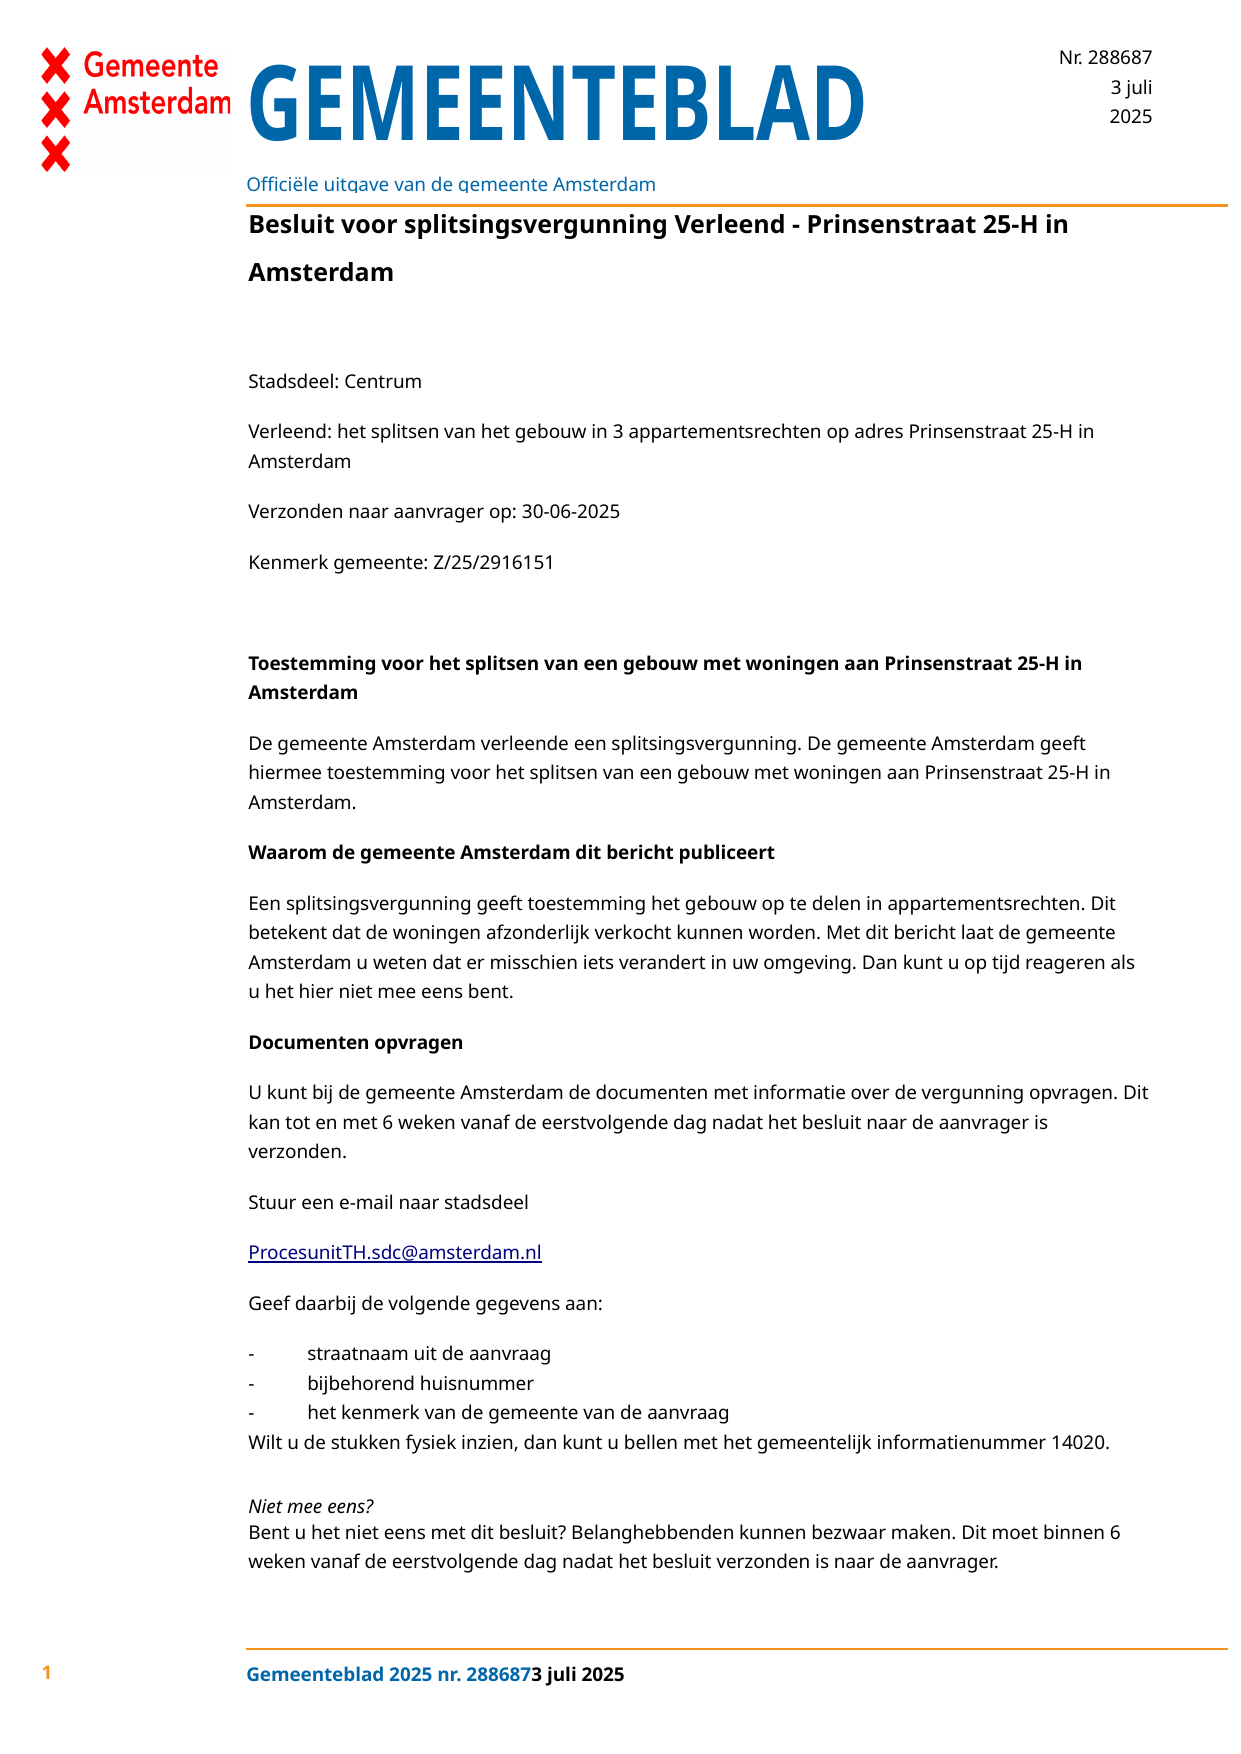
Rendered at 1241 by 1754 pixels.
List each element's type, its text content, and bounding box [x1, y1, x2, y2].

text Niet mee eens? [248, 1493, 1152, 1519]
text Bent u het niet eens met dit besluit? Belanghebbenden kunnen bezwaar maken. Dit moet binnen 6 weken vanaf de eerstvolgende dag nadat het besluit verzonden is naar de aanvrager. [248, 1519, 1152, 1574]
text De gemeente Amsterdam verleende een splitsingsvergunning. De gemeente Amsterdam geeft hiermee toestemming voor het splitsen van een gebouw met woningen aan Prinsenstraat 25-H in Amsterdam. [248, 730, 1152, 815]
text Een splitsingsvergunning geeft toestemming het gebouw op te delen in appartementsrechten. Dit betekent dat de woningen afzonderlijk verkocht kunnen worden. Met dit bericht laat de gemeente Amsterdam u weten dat er misschien iets verandert in uw omgeving. Dan kunt u op tijd reageren als u het hier niet mee eens bent. [248, 890, 1152, 1004]
text Toestemming voor het splitsen van een gebouw met woningen aan Prinsenstraat 25-H in Amsterdam [248, 650, 1152, 705]
text Verzonden naar aanvrager op: 30-06-2025 [248, 499, 1152, 524]
text Verleend: het splitsen van het gebouw in 3 appartementsrechten op adres Prinsenstraat 25-H in Amsterdam [248, 419, 1152, 474]
text Kenmerk gemeente: Z/25/2916151 [248, 549, 1152, 575]
text Waarom de gemeente Amsterdam dit bericht publiceert [248, 839, 1152, 865]
text Stuur een e-mail naar stadsdeel [248, 1189, 1152, 1215]
list straatnaam uit de aanvraag [248, 1340, 1152, 1366]
text Besluit voor splitsingsvergunning Verleend - Prinsenstraat 25-H in Amsterdam [248, 207, 1152, 288]
text Documenten opvragen [248, 1029, 1152, 1055]
text Geef daarbij de volgende gegevens aan: [248, 1290, 1152, 1316]
text Stadsdeel: Centrum [248, 368, 1152, 394]
list het kenmerk van de gemeente van de aanvraag [248, 1399, 1152, 1425]
text U kunt bij de gemeente Amsterdam de documenten met informatie over de vergunning opvragen. Dit kan tot en met 6 weken vanaf de eerstvolgende dag nadat het besluit naar de aanvrager is verzonden. [248, 1079, 1152, 1164]
picture [41, 47, 231, 172]
list bijbehorend huisnummer [248, 1370, 1152, 1396]
text ProcesunitTH.sdc@amsterdam.nl [248, 1239, 1152, 1265]
text Wilt u de stukken fysiek inzien, dan kunt u bellen met het gemeentelijk informatienummer 14020. [248, 1429, 1152, 1455]
